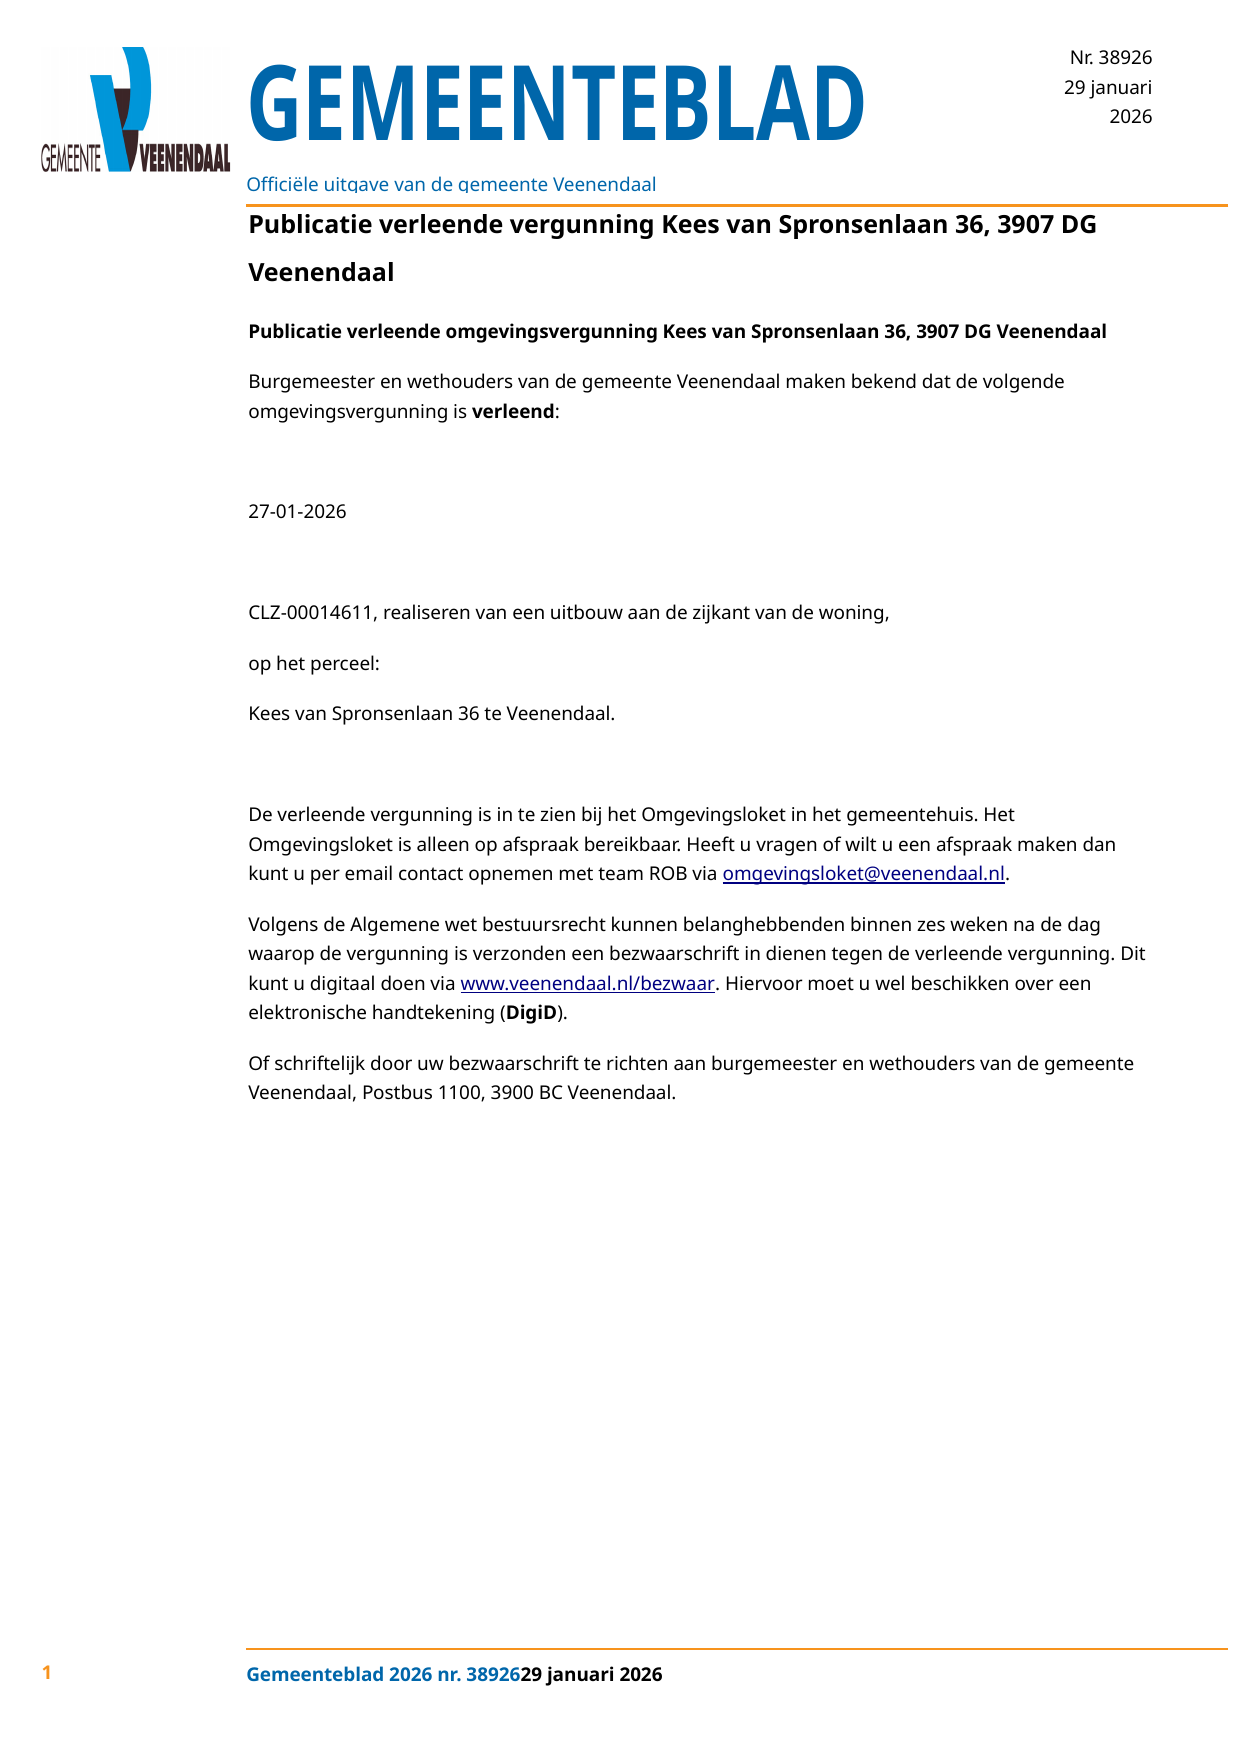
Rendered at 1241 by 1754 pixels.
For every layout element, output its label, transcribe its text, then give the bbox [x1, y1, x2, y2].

text 27-01-2026 [248, 499, 1152, 524]
text Kees van Spronsenlaan 36 te Veenendaal. [248, 700, 1152, 726]
picture [123, 47, 231, 172]
text CLZ-00014611, realiseren van een uitbouw aan de zijkant van de woning, [248, 599, 1152, 625]
text De verleende vergunning is in te zien bij het Omgevingsloket in het gemeentehuis. Het Omgevingsloket is alleen op afspraak bereikbaar. Heeft u vragen of wilt u een afspraak maken dan kunt u per email contact opnemen met team ROB via omgevingsloket@veenendaal.nl. [248, 801, 1152, 886]
text op het perceel: [248, 650, 1152, 676]
text Burgemeester en wethouders van de gemeente Veenendaal maken bekend dat de volgende omgevingsvergunning is verleend: [248, 368, 1152, 424]
text Volgens de Algemene wet bestuursrecht kunnen belanghebbenden binnen zes weken na de dag waarop de vergunning is verzonden een bezwaarschrift in dienen tegen de verleende vergunning. Dit kunt u digitaal doen via www.veenendaal.nl/bezwaar. Hiervoor moet u wel beschikken over een elektronische handtekening (DigiD). [248, 911, 1152, 1025]
text Of schriftelijk door uw bezwaarschrift te richten aan burgemeester en wethouders van de gemeente Veenendaal, Postbus 1100, 3900 BC Veenendaal. [248, 1050, 1152, 1105]
text Publicatie verleende omgevingsvergunning Kees van Spronsenlaan 36, 3907 DG Veenendaal [248, 318, 1152, 344]
text Publicatie verleende vergunning Kees van Spronsenlaan 36, 3907 DG Veenendaal [248, 207, 1152, 288]
picture [41, 47, 130, 172]
